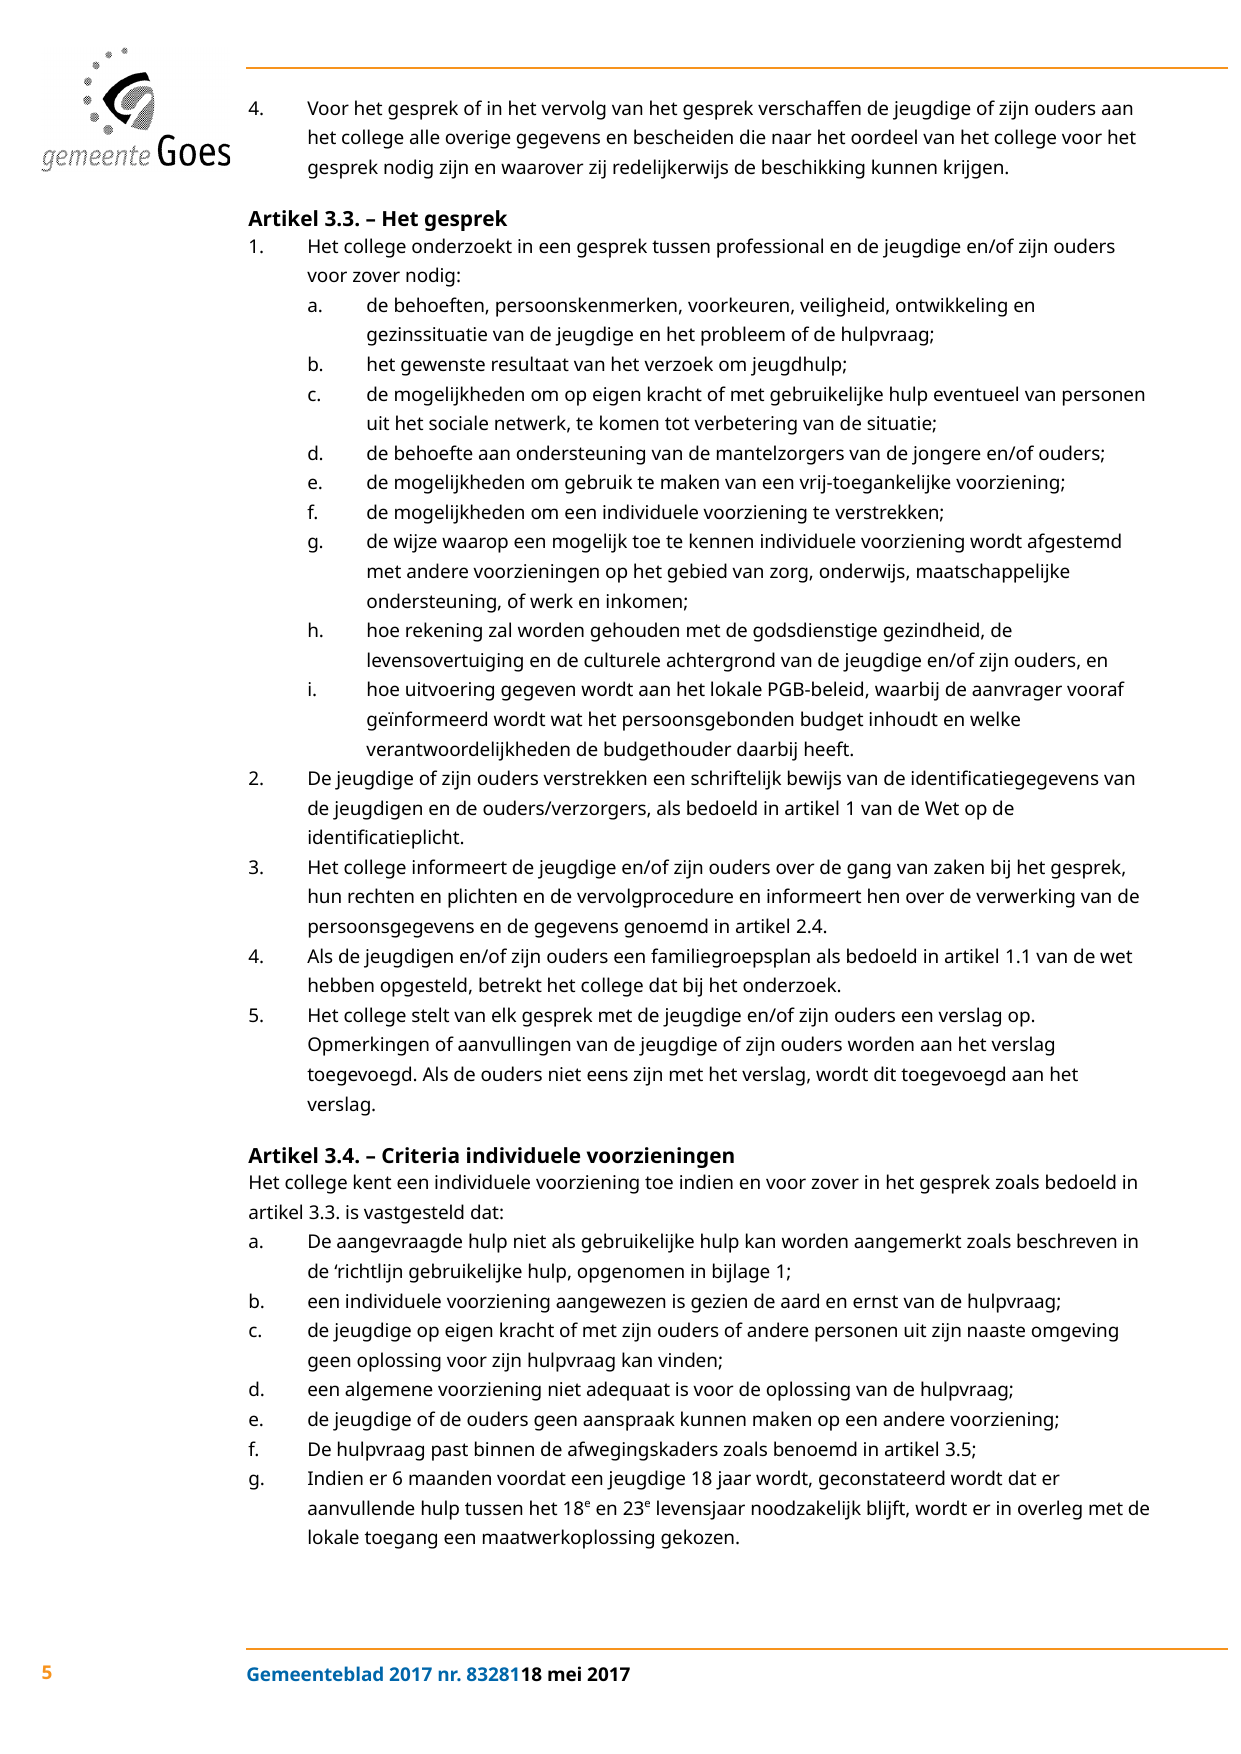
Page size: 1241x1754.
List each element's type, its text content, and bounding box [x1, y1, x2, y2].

list de mogelijkheden om gebruik te maken van een vrij-toegankelijke voorziening; [307, 469, 1152, 495]
text Het college kent een individuele voorziening toe indien en voor zover in het gesprek zoals bedoeld in artikel 3.3. is vastgesteld dat: [248, 1169, 1152, 1225]
list hoe uitvoering gegeven wordt aan het lokale PGB-beleid, waarbij de aanvrager vooraf geïnformeerd wordt wat het persoonsgebonden budget inhoudt en welke verantwoordelijkheden de budgethouder daarbij heeft. [307, 677, 1152, 761]
list De jeugdige of zijn ouders verstrekken een schriftelijk bewijs van de identificatiegegevens van de jeugdigen en de ouders/verzorgers, als bedoeld in artikel 1 van de Wet op de identificatieplicht. [248, 765, 1152, 850]
text Artikel 3.4. – Criteria individuele voorzieningen [248, 1141, 1152, 1169]
list De aangevraagde hulp niet als gebruikelijke hulp kan worden aangemerkt zoals beschreven in de ‘richtlijn gebruikelijke hulp, opgenomen in bijlage 1; [248, 1229, 1152, 1284]
list de wijze waarop een mogelijk toe te kennen individuele voorziening wordt afgestemd met andere voorzieningen op het gebied van zorg, onderwijs, maatschappelijke ondersteuning, of werk en inkomen; [307, 529, 1152, 613]
list hoe rekening zal worden gehouden met de godsdienstige gezindheid, de levensovertuiging en de culturele achtergrond van de jeugdige en/of zijn ouders, en [307, 617, 1152, 673]
picture [41, 47, 231, 172]
list Het college stelt van elk gesprek met de jeugdige en/of zijn ouders een verslag op. Opmerkingen of aanvullingen van de jeugdige of zijn ouders worden aan het verslag toegevoegd. Als de ouders niet eens zijn met het verslag, wordt dit toegevoegd aan het verslag. [248, 1002, 1152, 1116]
text Artikel 3.3. – Het gesprek [248, 204, 1152, 233]
list de jeugdige of de ouders geen aanspraak kunnen maken op een andere voorziening; [248, 1406, 1152, 1432]
list Indien er 6 maanden voordat een jeugdige 18 jaar wordt, geconstateerd wordt dat er aanvullende hulp tussen het 18e en 23e levensjaar noodzakelijk blijft, wordt er in overleg met de lokale toegang een maatwerkoplossing gekozen. [248, 1465, 1152, 1550]
list Het college informeert de jeugdige en/of zijn ouders over de gang van zaken bij het gesprek, hun rechten en plichten en de vervolgprocedure en informeert hen over de verwerking van de persoonsgegevens en de gegevens genoemd in artikel 2.4. [248, 854, 1152, 939]
list een algemene voorziening niet adequaat is voor de oplossing van de hulpvraag; [248, 1377, 1152, 1402]
list het gewenste resultaat van het verzoek om jeugdhulp; [307, 351, 1152, 377]
list De hulpvraag past binnen de afwegingskaders zoals benoemd in artikel 3.5; [248, 1436, 1152, 1462]
list de behoeften, persoonskenmerken, voorkeuren, veiligheid, ontwikkeling en gezinssituatie van de jeugdige en het probleem of de hulpvraag; [307, 292, 1152, 347]
list de behoefte aan ondersteuning van de mantelzorgers van de jongere en/of ouders; [307, 440, 1152, 466]
list Als de jeugdigen en/of zijn ouders een familiegroepsplan als bedoeld in artikel 1.1 van de wet hebben opgesteld, betrekt het college dat bij het onderzoek. [248, 943, 1152, 998]
list een individuele voorziening aangewezen is gezien de aard en ernst van de hulpvraag; [248, 1288, 1152, 1314]
list Het college onderzoekt in een gesprek tussen professional en de jeugdige en/of zijn ouders voor zover nodig: [248, 233, 1152, 288]
list de mogelijkheden om op eigen kracht of met gebruikelijke hulp eventueel van personen uit het sociale netwerk, te komen tot verbetering van de situatie; [307, 381, 1152, 436]
list de mogelijkheden om een individuele voorziening te verstrekken; [307, 499, 1152, 525]
list de jeugdige op eigen kracht of met zijn ouders of andere personen uit zijn naaste omgeving geen oplossing voor zijn hulpvraag kan vinden; [248, 1317, 1152, 1373]
list Voor het gesprek of in het vervolg van het gesprek verschaffen de jeugdige of zijn ouders aan het college alle overige gegevens en bescheiden die naar het oordeel van het college voor het gesprek nodig zijn en waarover zij redelijkerwijs de beschikking kunnen krijgen. [248, 95, 1152, 180]
